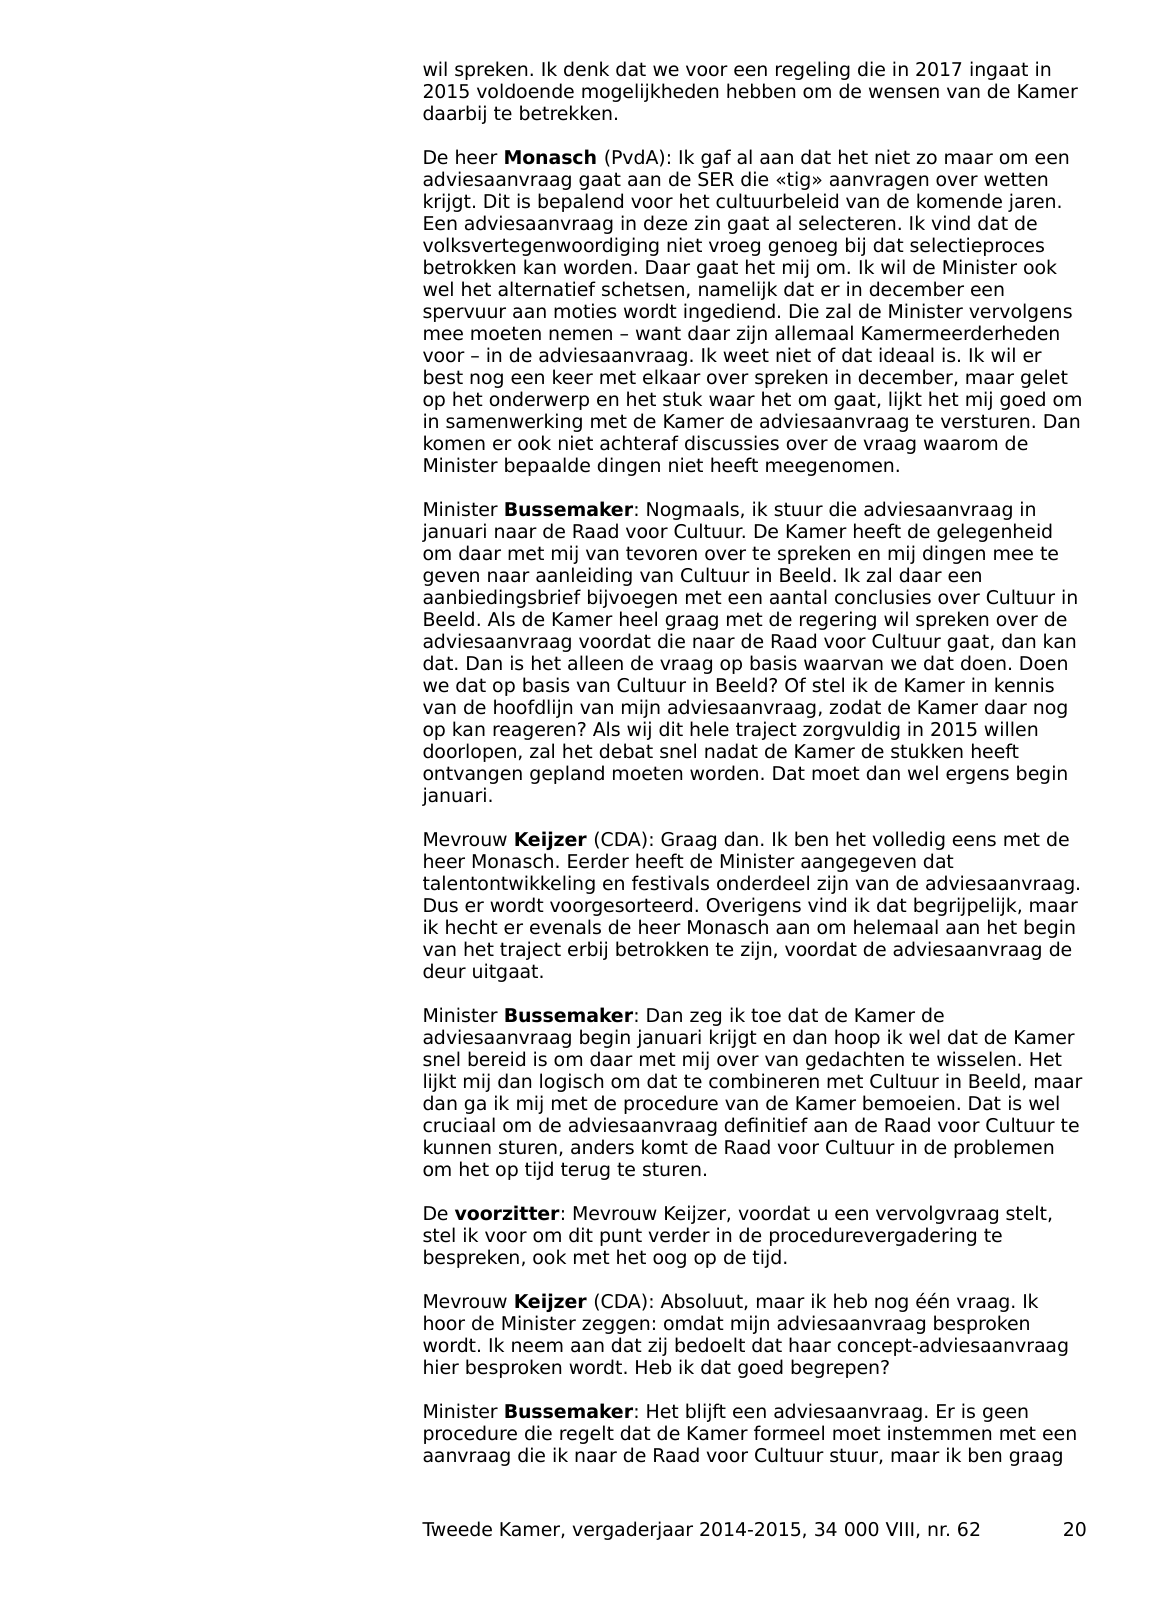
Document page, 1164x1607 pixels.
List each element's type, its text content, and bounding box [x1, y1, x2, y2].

text Mevrouw Keijzer (CDA): Absoluut, maar ik heb nog één vraag. Ik hoor de Minister zeggen: omdat mijn adviesaanvraag besproken wordt. Ik neem aan dat zij bedoelt dat haar concept-adviesaanvraag hier besproken wordt. Heb ik dat goed begrepen? [422, 1291, 1087, 1379]
text Mevrouw Keijzer (CDA): Graag dan. Ik ben het volledig eens met de heer Monasch. Eerder heeft de Minister aangegeven dat talentontwikkeling en festivals onderdeel zijn van de adviesaanvraag. Dus er wordt voorgesorteerd. Overigens vind ik dat begrijpelijk, maar ik hecht er evenals de heer Monasch aan om helemaal aan het begin van het traject erbij betrokken te zijn, voordat de adviesaanvraag de deur uitgaat. [422, 829, 1087, 983]
text Minister Bussemaker: Nogmaals, ik stuur die adviesaanvraag in januari naar de Raad voor Cultuur. De Kamer heeft de gelegenheid om daar met mij van tevoren over te spreken en mij dingen mee te geven naar aanleiding van Cultuur in Beeld. Ik zal daar een aanbiedingsbrief bijvoegen met een aantal conclusies over Cultuur in Beeld. Als de Kamer heel graag met de regering wil spreken over de adviesaanvraag voordat die naar de Raad voor Cultuur gaat, dan kan dat. Dan is het alleen de vraag op basis waarvan we dat doen. Doen we dat op basis van Cultuur in Beeld? Of stel ik de Kamer in kennis van de hoofdlijn van mijn adviesaanvraag, zodat de Kamer daar nog op kan reageren? Als wij dit hele traject zorgvuldig in 2015 willen doorlopen, zal het debat snel nadat de Kamer de stukken heeft ontvangen gepland moeten worden. Dat moet dan wel ergens begin januari. [422, 499, 1087, 807]
text Minister Bussemaker: Het blijft een adviesaanvraag. Er is geen procedure die regelt dat de Kamer formeel moet instemmen met een aanvraag die ik naar de Raad voor Cultuur stuur, maar ik ben graag [422, 1401, 1087, 1467]
text Minister Bussemaker: Dan zeg ik toe dat de Kamer de adviesaanvraag begin januari krijgt en dan hoop ik wel dat de Kamer snel bereid is om daar met mij over van gedachten te wisselen. Het lijkt mij dan logisch om dat te combineren met Cultuur in Beeld, maar dan ga ik mij met de procedure van de Kamer bemoeien. Dat is wel cruciaal om de adviesaanvraag definitief aan de Raad voor Cultuur te kunnen sturen, anders komt de Raad voor Cultuur in de problemen om het op tijd terug te sturen. [422, 1005, 1087, 1181]
text wil spreken. Ik denk dat we voor een regeling die in 2017 ingaat in 2015 voldoende mogelijkheden hebben om de wensen van de Kamer daarbij te betrekken. [422, 59, 1087, 125]
text De voorzitter: Mevrouw Keijzer, voordat u een vervolgvraag stelt, stel ik voor om dit punt verder in de procedurevergadering te bespreken, ook met het oog op de tijd. [422, 1203, 1087, 1269]
text De heer Monasch (PvdA): Ik gaf al aan dat het niet zo maar om een adviesaanvraag gaat aan de SER die «tig» aanvragen over wetten krijgt. Dit is bepalend voor het cultuurbeleid van de komende jaren. Een adviesaanvraag in deze zin gaat al selecteren. Ik vind dat de volksvertegenwoordiging niet vroeg genoeg bij dat selectieproces betrokken kan worden. Daar gaat het mij om. Ik wil de Minister ook wel het alternatief schetsen, namelijk dat er in december een spervuur aan moties wordt ingediend. Die zal de Minister vervolgens mee moeten nemen – want daar zijn allemaal Kamermeerderheden voor – in de adviesaanvraag. Ik weet niet of dat ideaal is. Ik wil er best nog een keer met elkaar over spreken in december, maar gelet op het onderwerp en het stuk waar het om gaat, lijkt het mij goed om in samenwerking met de Kamer de adviesaanvraag te versturen. Dan komen er ook niet achteraf discussies over de vraag waarom de Minister bepaalde dingen niet heeft meegenomen. [422, 147, 1087, 477]
